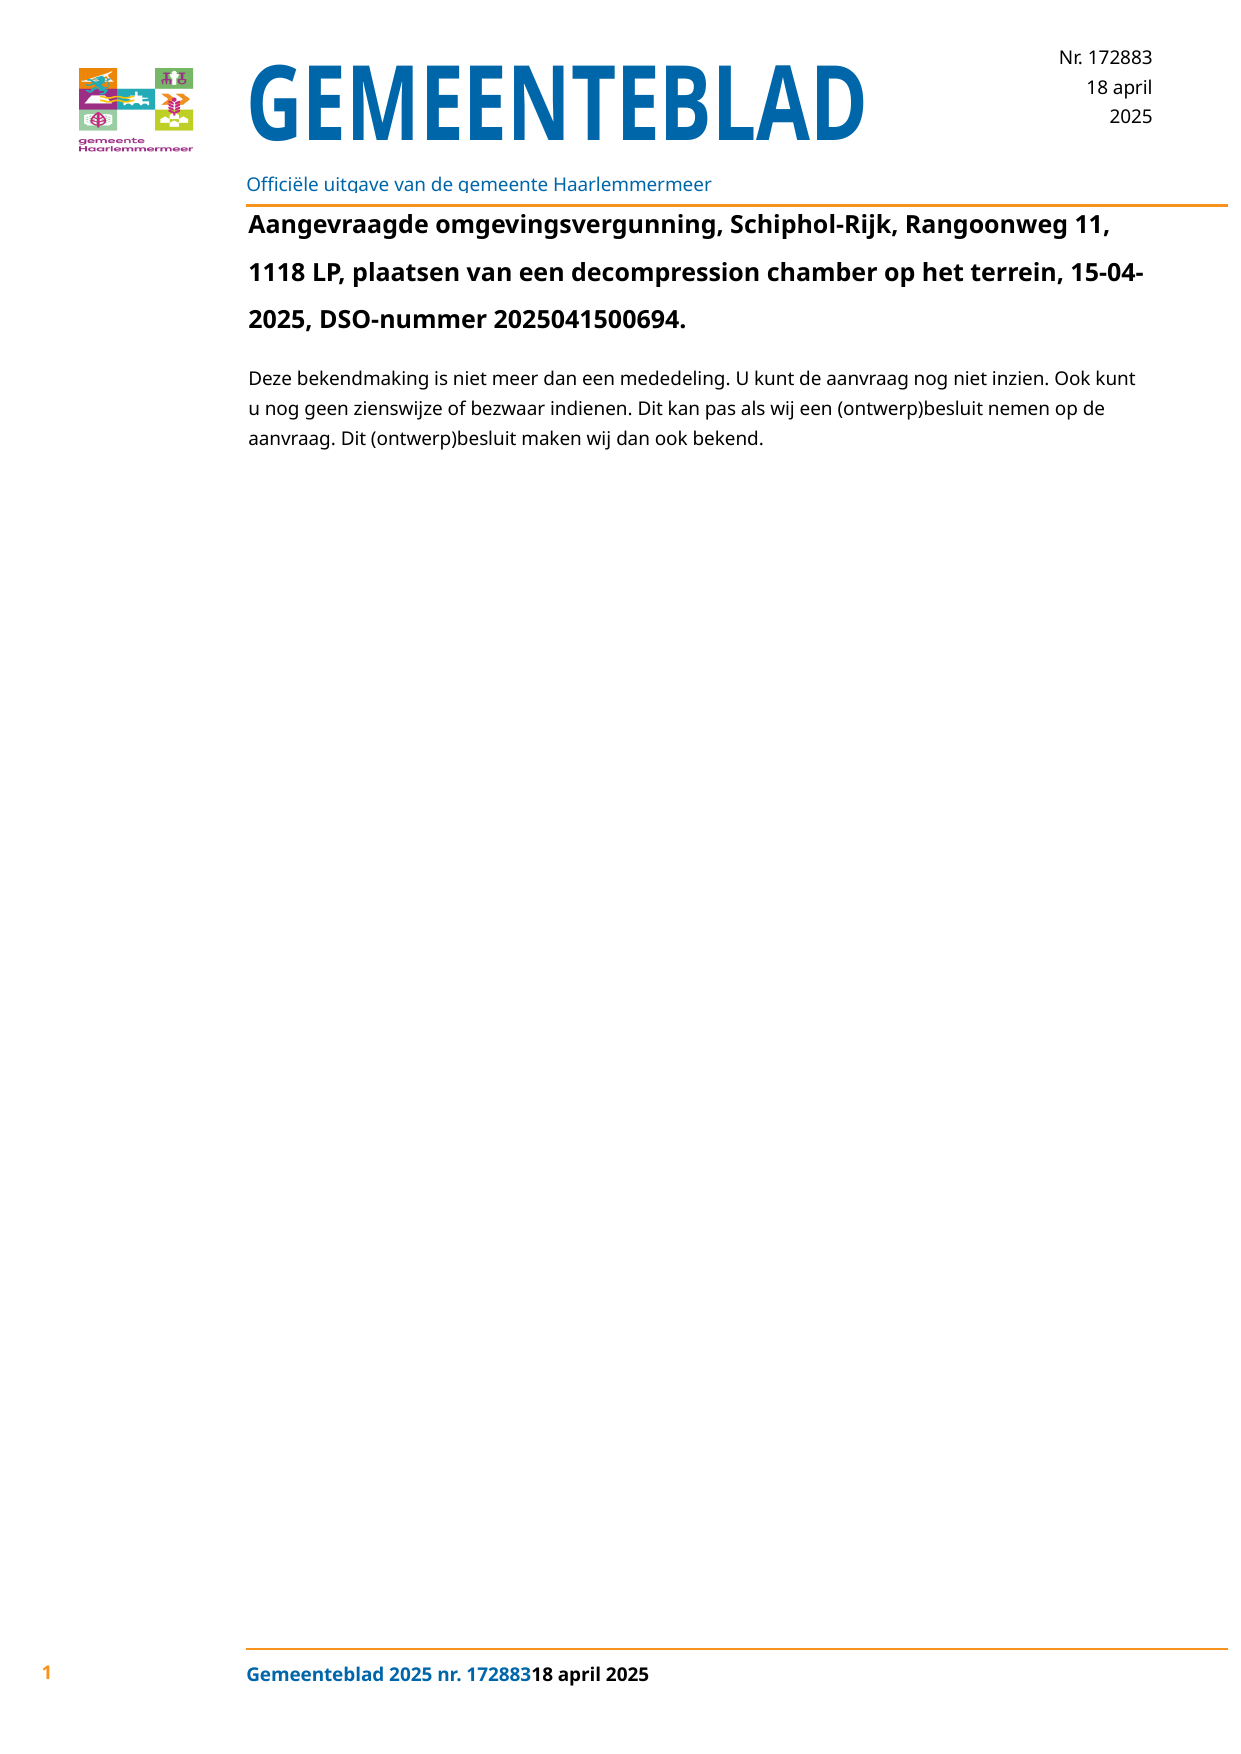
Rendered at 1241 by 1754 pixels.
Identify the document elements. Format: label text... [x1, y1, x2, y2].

picture [41, 47, 231, 172]
text Aangevraagde omgevingsvergunning, Schiphol-Rijk, Rangoonweg 11, 1118 LP, plaatsen van een decompression chamber op het terrein, 15-04-2025, DSO-nummer 2025041500694. [248, 207, 1152, 336]
text Deze bekendmaking is niet meer dan een mededeling. U kunt de aanvraag nog niet inzien. Ook kunt u nog geen zienswijze of bezwaar indienen. Dit kan pas als wij een (ontwerp)besluit nemen op de aanvraag. Dit (ontwerp)besluit maken wij dan ook bekend. [248, 366, 1152, 450]
